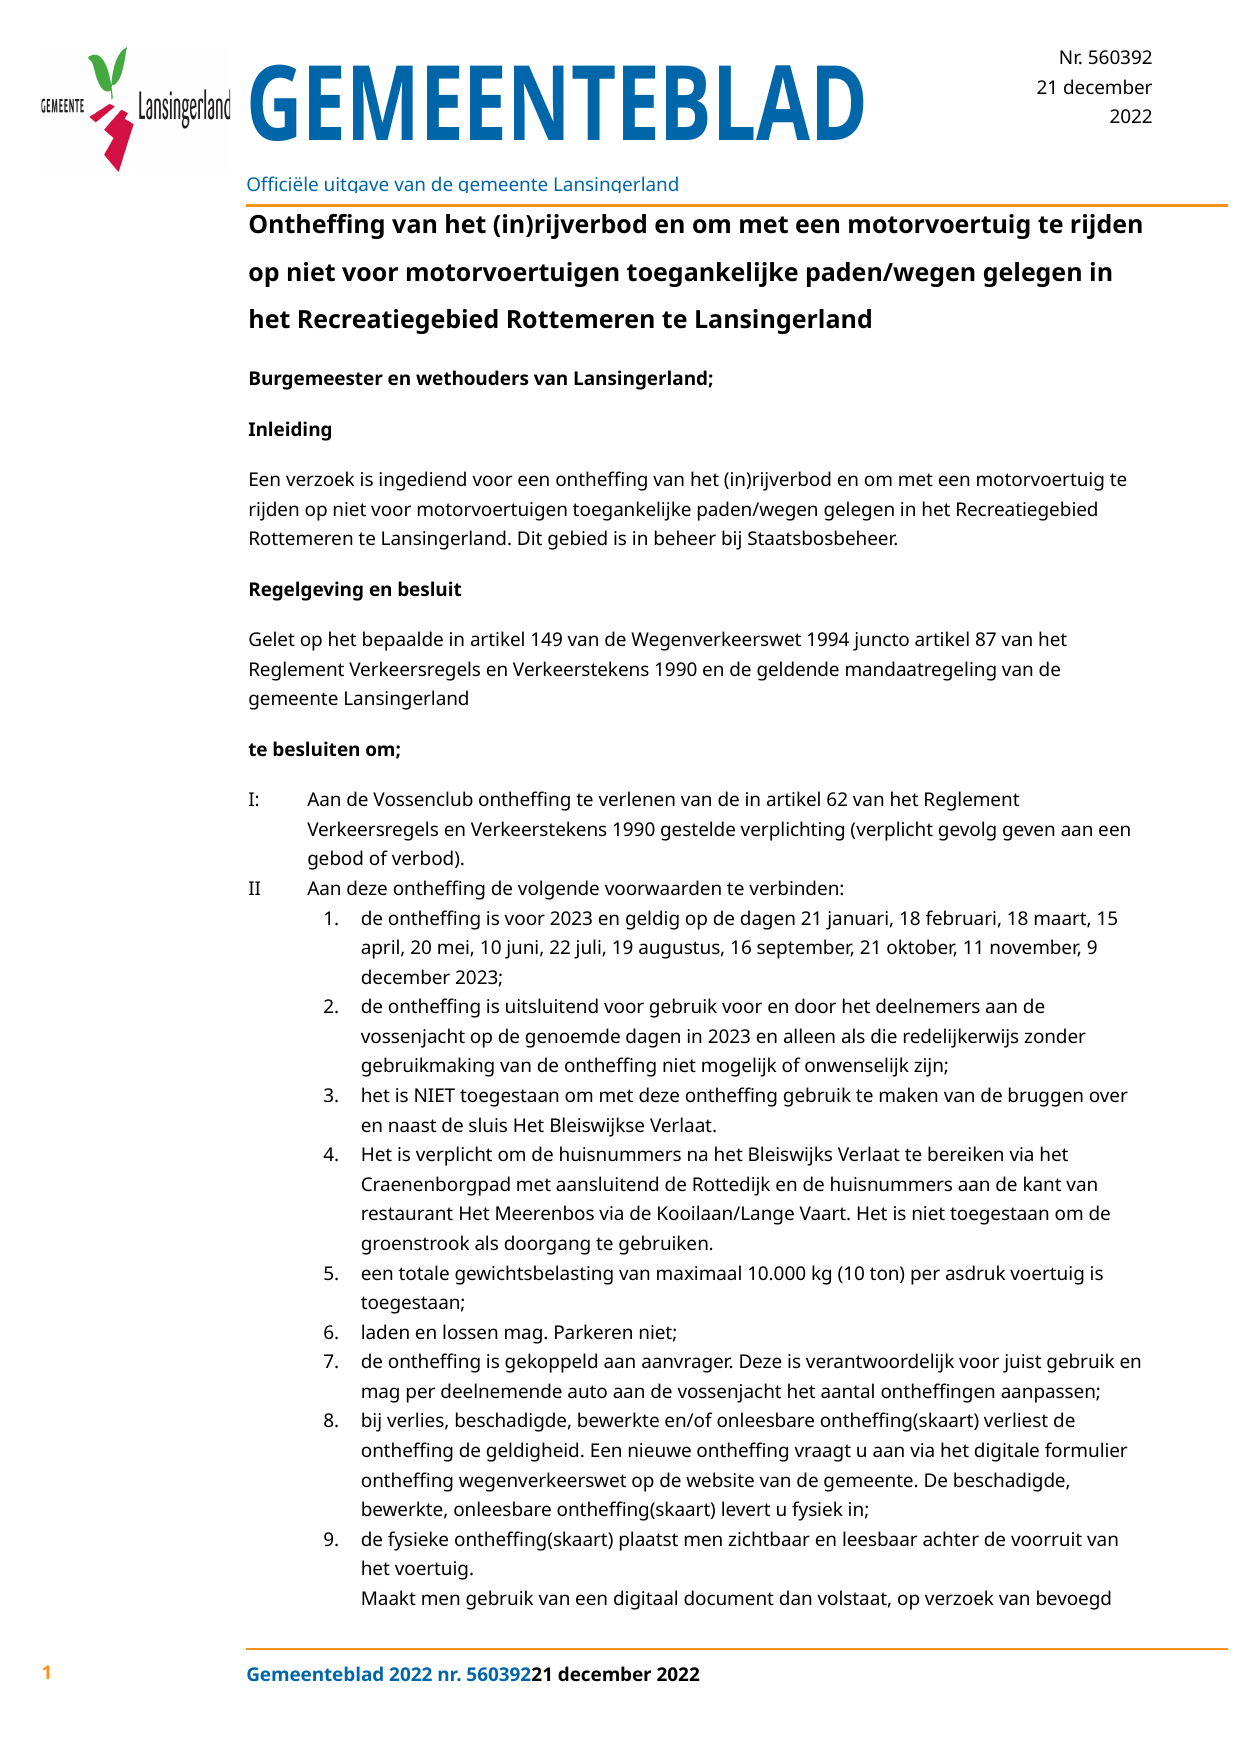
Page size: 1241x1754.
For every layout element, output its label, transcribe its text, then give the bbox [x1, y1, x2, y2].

list de fysieke ontheffing(skaart) plaatst men zichtbaar en leesbaar achter de voorruit van het voertuig. [323, 1526, 1152, 1581]
list de ontheffing is uitsluitend voor gebruik voor en door het deelnemers aan de vossenjacht op de genoemde dagen in 2023 en alleen als die redelijkerwijs zonder gebruikmaking van de ontheffing niet mogelijk of onwenselijk zijn; [323, 993, 1152, 1078]
text te besluiten om; [248, 736, 1152, 762]
text Een verzoek is ingediend voor een ontheffing van het (in)rijverbod en om met een motorvoertuig te rijden op niet voor motorvoertuigen toegankelijke paden/wegen gelegen in het Recreatiegebied Rottemeren te Lansingerland. Dit gebied is in beheer bij Staatsbosbeheer. [248, 466, 1152, 551]
list Aan deze ontheffing de volgende voorwaarden te verbinden: [248, 875, 1152, 901]
text Burgemeester en wethouders van Lansingerland; [248, 366, 1152, 391]
list de ontheffing is gekoppeld aan aanvrager. Deze is verantwoordelijk voor juist gebruik en mag per deelnemende auto aan de vossenjacht het aantal ontheffingen aanpassen; [323, 1348, 1152, 1404]
list Aan de Vossenclub ontheffing te verlenen van de in artikel 62 van het Reglement Verkeersregels en Verkeerstekens 1990 gestelde verplichting (verplicht gevolg geven aan een gebod of verbod). [248, 786, 1152, 871]
text Regelgeving en besluit [248, 576, 1152, 602]
text Ontheffing van het (in)rijverbod en om met een motorvoertuig te rijden op niet voor motorvoertuigen toegankelijke paden/wegen gelegen in het Recreatiegebied Rottemeren te Lansingerland [248, 207, 1152, 336]
list Het is verplicht om de huisnummers na het Bleiswijks Verlaat te bereiken via het Craenenborgpad met aansluitend de Rottedijk en de huisnummers aan de kant van restaurant Het Meerenbos via de Kooilaan/Lange Vaart. Het is niet toegestaan om de groenstrook als doorgang te gebruiken. [323, 1141, 1152, 1256]
list de ontheffing is voor 2023 en geldig op de dagen 21 januari, 18 februari, 18 maart, 15 april, 20 mei, 10 juni, 22 juli, 19 augustus, 16 september, 21 oktober, 11 november, 9 december 2023; [323, 905, 1152, 989]
text Inleiding [248, 416, 1152, 442]
list bij verlies, beschadigde, bewerkte en/of onleesbare ontheffing(skaart) verliest de ontheffing de geldigheid. Een nieuwe ontheffing vraagt u aan via het digitale formulier ontheffing wegenverkeerswet op de website van de gemeente. De beschadigde, bewerkte, onleesbare ontheffing(skaart) levert u fysiek in; [323, 1408, 1152, 1522]
list een totale gewichtsbelasting van maximaal 10.000 kg (10 ton) per asdruk voertuig is toegestaan; [323, 1260, 1152, 1315]
list Maakt men gebruik van een digitaal document dan volstaat, op verzoek van bevoegd [323, 1585, 1152, 1611]
list laden en lossen mag. Parkeren niet; [323, 1319, 1152, 1344]
text Gelet op het bepaalde in artikel 149 van de Wegenverkeerswet 1994 juncto artikel 87 van het Reglement Verkeersregels en Verkeerstekens 1990 en de geldende mandaatregeling van de gemeente Lansingerland [248, 626, 1152, 711]
picture [41, 47, 231, 172]
list het is NIET toegestaan om met deze ontheffing gebruik te maken van de bruggen over en naast de sluis Het Bleiswijkse Verlaat. [323, 1082, 1152, 1137]
